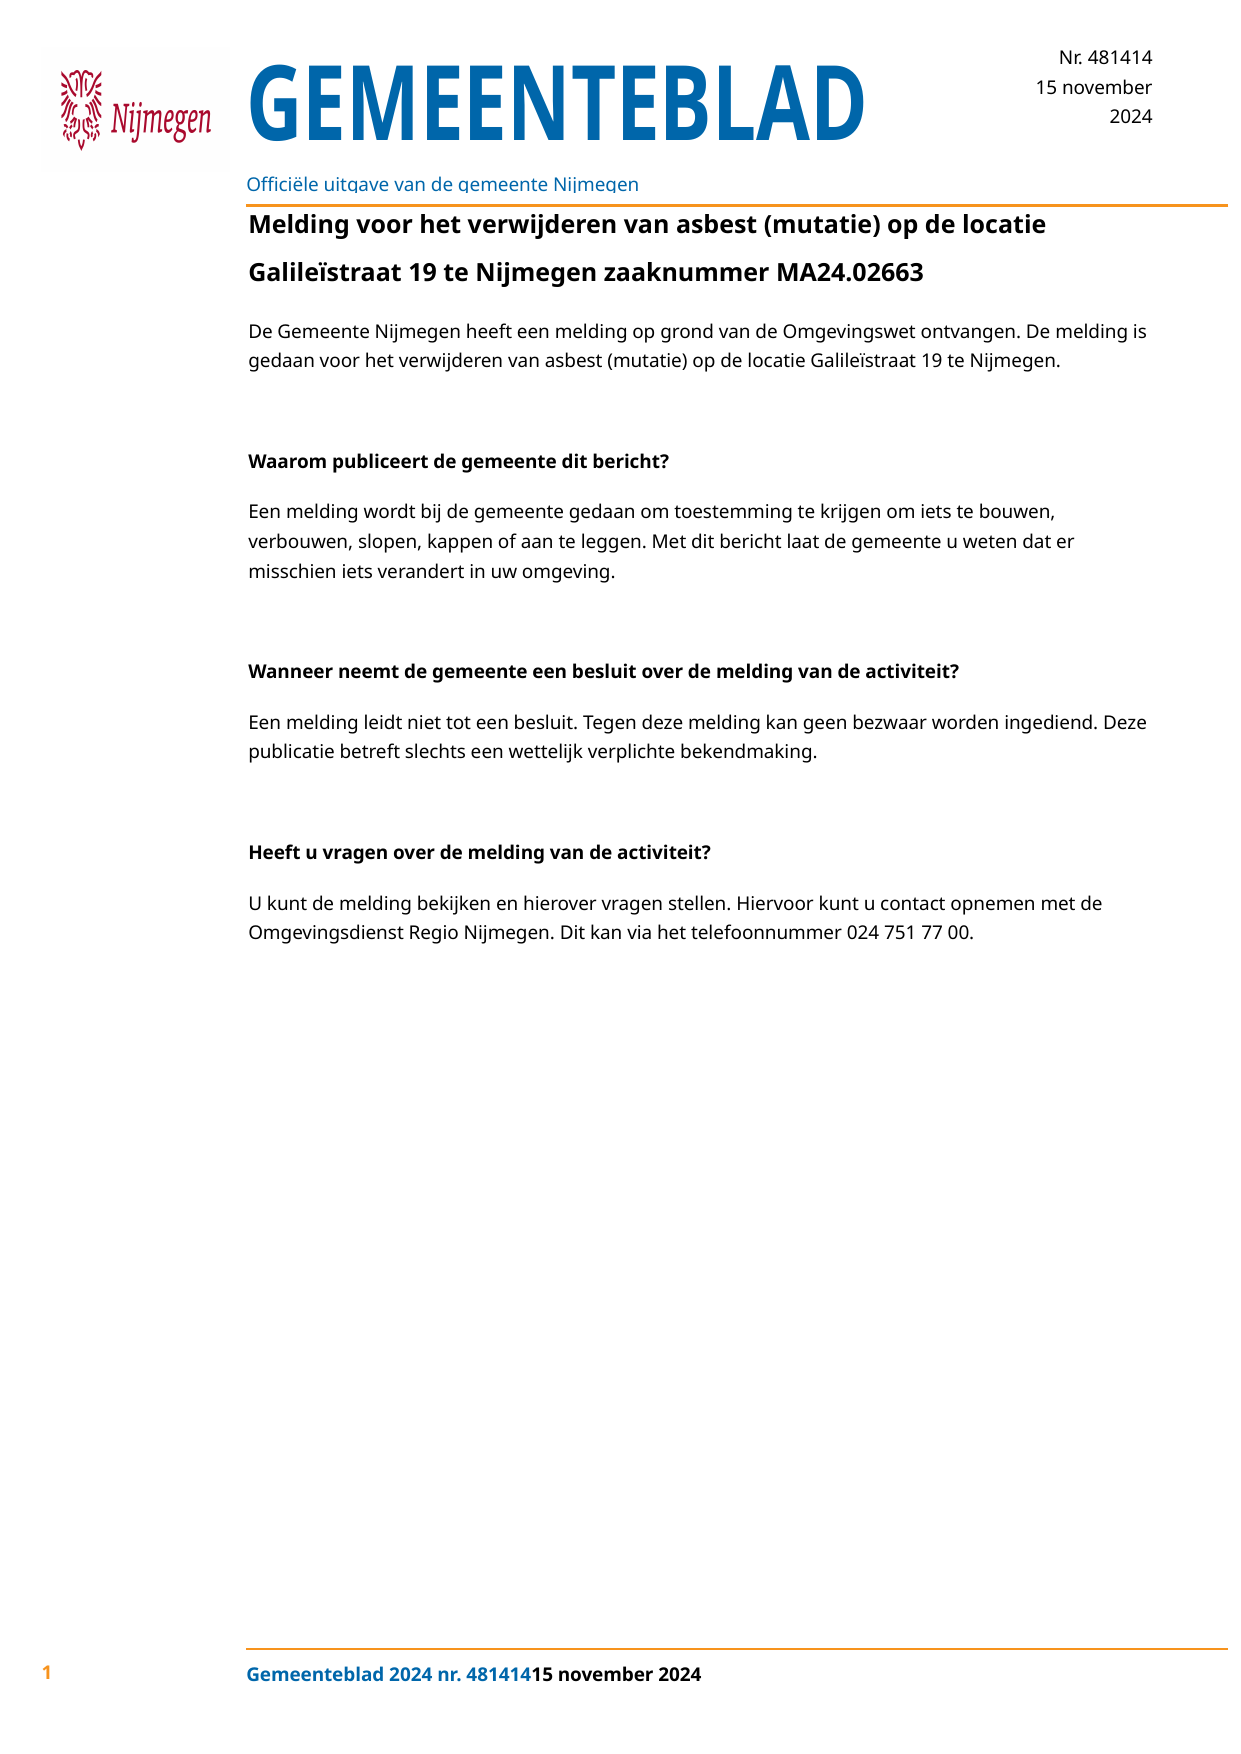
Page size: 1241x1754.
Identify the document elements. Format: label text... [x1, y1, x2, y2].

picture [41, 47, 231, 172]
text U kunt de melding bekijken en hierover vragen stellen. Hiervoor kunt u contact opnemen met de Omgevingsdienst Regio Nijmegen. Dit kan via het telefoonnummer 024 751 77 00. [248, 890, 1152, 945]
text Een melding leidt niet tot een besluit. Tegen deze melding kan geen bezwaar worden ingediend. Deze publicatie betreft slechts een wettelijk verplichte bekendmaking. [248, 709, 1152, 764]
text Een melding wordt bij de gemeente gedaan om toestemming te krijgen om iets te bouwen, verbouwen, slopen, kappen of aan te leggen. Met dit bericht laat de gemeente u weten dat er misschien iets verandert in uw omgeving. [248, 499, 1152, 584]
text De Gemeente Nijmegen heeft een melding op grond van de Omgevingswet ontvangen. De melding is gedaan voor het verwijderen van asbest (mutatie) op de locatie Galileïstraat 19 te Nijmegen. [248, 318, 1152, 373]
text Wanneer neemt de gemeente een besluit over de melding van de activiteit? [248, 659, 1152, 684]
text Heeft u vragen over de melding van de activiteit? [248, 839, 1152, 865]
text Waarom publiceert de gemeente dit bericht? [248, 448, 1152, 474]
text Melding voor het verwijderen van asbest (mutatie) op de locatie Galileïstraat 19 te Nijmegen zaaknummer MA24.02663 [248, 207, 1152, 288]
